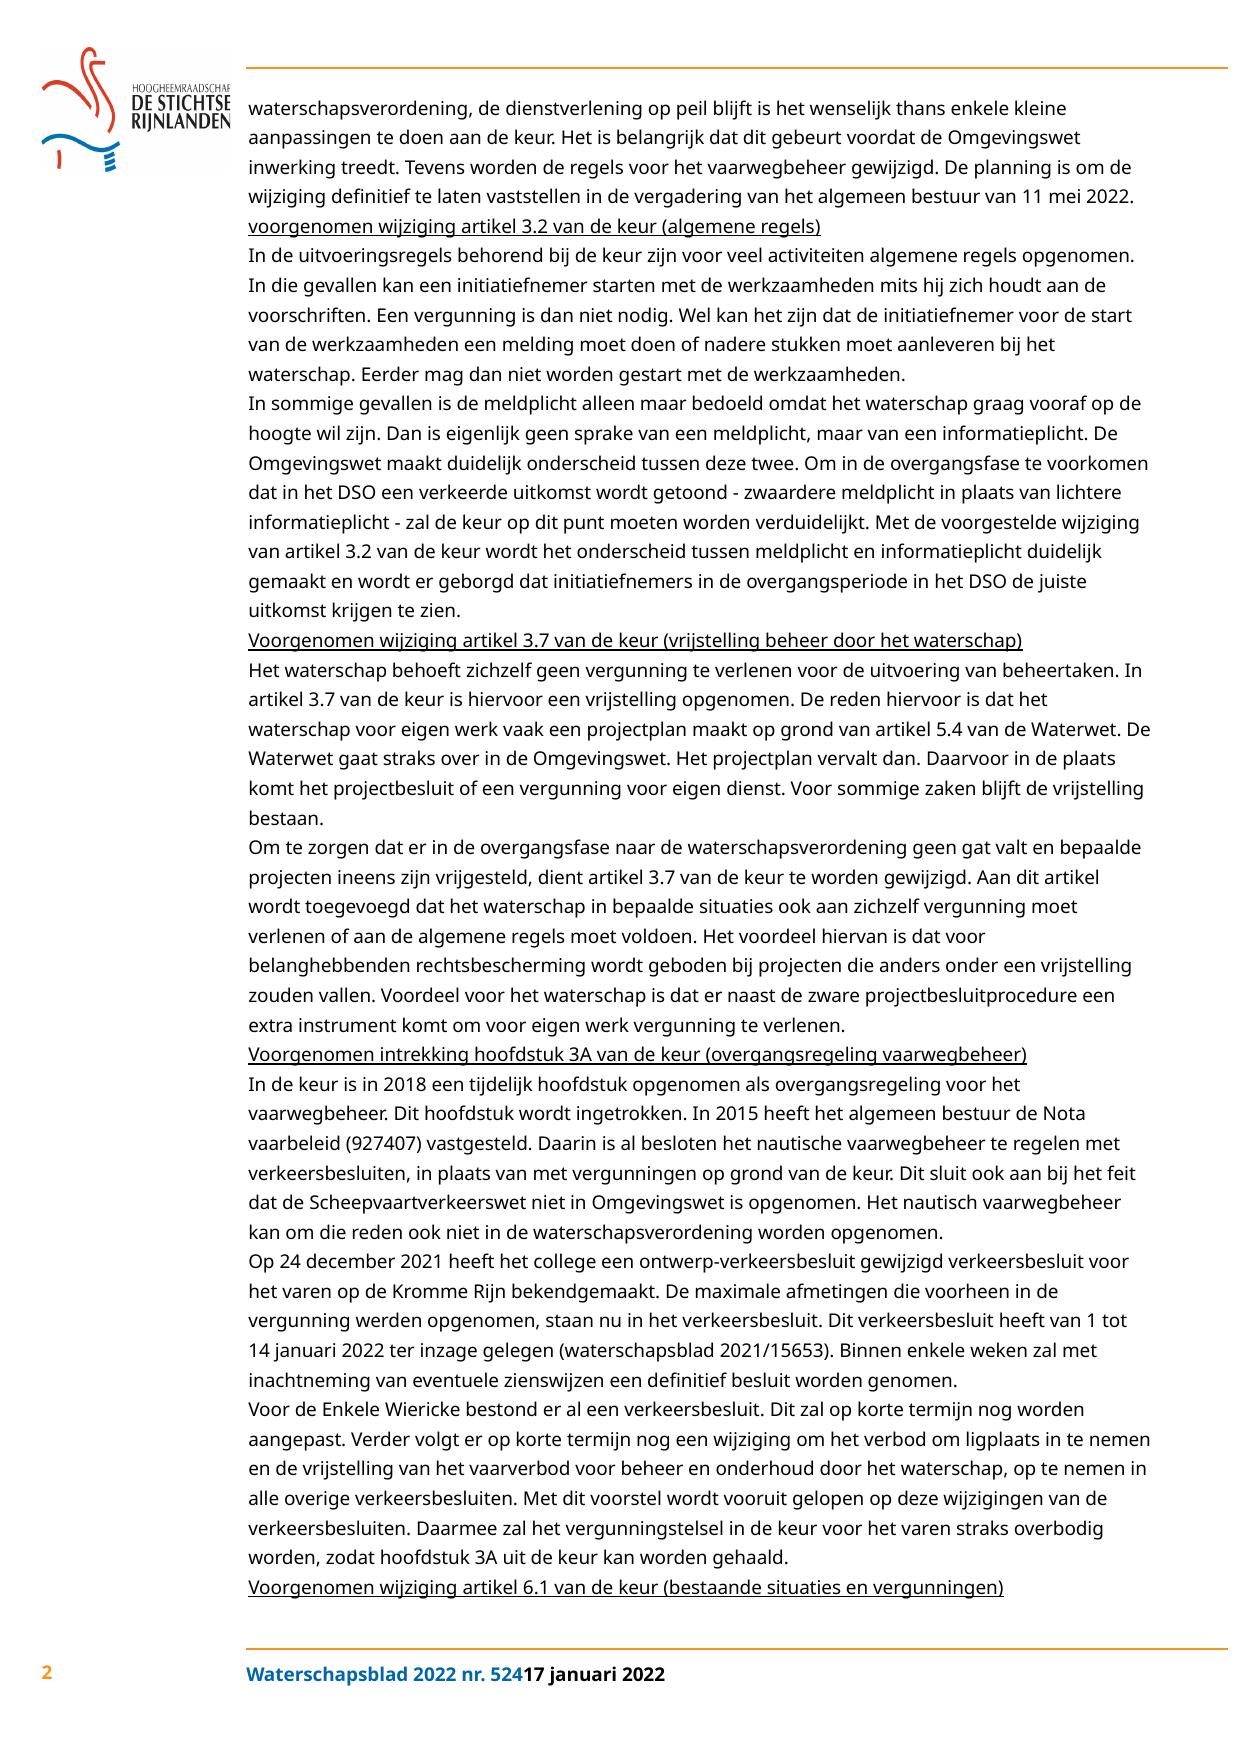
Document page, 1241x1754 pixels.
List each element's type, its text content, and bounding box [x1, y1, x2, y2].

text Op 24 december 2021 heeft het college een ontwerp-verkeersbesluit gewijzigd verkeersbesluit voor het varen op de Kromme Rijn bekendgemaakt. De maximale afmetingen die voorheen in de vergunning werden opgenomen, staan nu in het verkeersbesluit. Dit verkeersbesluit heeft van 1 tot 14 januari 2022 ter inzage gelegen (waterschapsblad 2021/15653). Binnen enkele weken zal met inachtneming van eventuele zienswijzen een definitief besluit worden genomen. [248, 1248, 1152, 1393]
text Voor de Enkele Wiericke bestond er al een verkeersbesluit. Dit zal op korte termijn nog worden aangepast. Verder volgt er op korte termijn nog een wijziging om het verbod om ligplaats in te nemen en de vrijstelling van het vaarverbod voor beheer en onderhoud door het waterschap, op te nemen in alle overige verkeersbesluiten. Met dit voorstel wordt vooruit gelopen op deze wijzigingen van de verkeersbesluiten. Daarmee zal het vergunningstelsel in de keur voor het varen straks overbodig worden, zodat hoofdstuk 3A uit de keur kan worden gehaald. [248, 1396, 1152, 1570]
text Voorgenomen intrekking hoofdstuk 3A van de keur (overgangsregeling vaarwegbeheer) [248, 1041, 1152, 1067]
picture [41, 47, 231, 172]
text waterschapsverordening, de dienstverlening op peil blijft is het wenselijk thans enkele kleine aanpassingen te doen aan de keur. Het is belangrijk dat dit gebeurt voordat de Omgevingswet inwerking treedt. Tevens worden de regels voor het vaarwegbeheer gewijzigd. De planning is om de wijziging definitief te laten vaststellen in de vergadering van het algemeen bestuur van 11 mei 2022. [248, 95, 1152, 209]
text Om te zorgen dat er in de overgangsfase naar de waterschapsverordening geen gat valt en bepaalde projecten ineens zijn vrijgesteld, dient artikel 3.7 van de keur te worden gewijzigd. Aan dit artikel wordt toegevoegd dat het waterschap in bepaalde situaties ook aan zichzelf vergunning moet verlenen of aan de algemene regels moet voldoen. Het voordeel hiervan is dat voor belanghebbenden rechtsbescherming wordt geboden bij projecten die anders onder een vrijstelling zouden vallen. Voordeel voor het waterschap is dat er naast de zware projectbesluitprocedure een extra instrument komt om voor eigen werk vergunning te verlenen. [248, 834, 1152, 1038]
text Het waterschap behoeft zichzelf geen vergunning te verlenen voor de uitvoering van beheertaken. In artikel 3.7 van de keur is hiervoor een vrijstelling opgenomen. De reden hiervoor is dat het waterschap voor eigen werk vaak een projectplan maakt op grond van artikel 5.4 van de Waterwet. De Waterwet gaat straks over in de Omgevingswet. Het projectplan vervalt dan. Daarvoor in de plaats komt het projectbesluit of een vergunning voor eigen dienst. Voor sommige zaken blijft de vrijstelling bestaan. [248, 657, 1152, 831]
text voorgenomen wijziging artikel 3.2 van de keur (algemene regels) [248, 213, 1152, 239]
text Voorgenomen wijziging artikel 6.1 van de keur (bestaande situaties en vergunningen) [248, 1574, 1152, 1600]
text Voorgenomen wijziging artikel 3.7 van de keur (vrijstelling beheer door het waterschap) [248, 627, 1152, 653]
text In de uitvoeringsregels behorend bij de keur zijn voor veel activiteiten algemene regels opgenomen. In die gevallen kan een initiatiefnemer starten met de werkzaamheden mits hij zich houdt aan de voorschriften. Een vergunning is dan niet nodig. Wel kan het zijn dat de initiatiefnemer voor de start van de werkzaamheden een melding moet doen of nadere stukken moet aanleveren bij het waterschap. Eerder mag dan niet worden gestart met de werkzaamheden. [248, 243, 1152, 387]
text In sommige gevallen is de meldplicht alleen maar bedoeld omdat het waterschap graag vooraf op de hoogte wil zijn. Dan is eigenlijk geen sprake van een meldplicht, maar van een informatieplicht. De Omgevingswet maakt duidelijk onderscheid tussen deze twee. Om in de overgangsfase te voorkomen dat in het DSO een verkeerde uitkomst wordt getoond - zwaardere meldplicht in plaats van lichtere informatieplicht - zal de keur op dit punt moeten worden verduidelijkt. Met de voorgestelde wijziging van artikel 3.2 van de keur wordt het onderscheid tussen meldplicht en informatieplicht duidelijk gemaakt en wordt er geborgd dat initiatiefnemers in de overgangsperiode in het DSO de juiste uitkomst krijgen te zien. [248, 391, 1152, 623]
text In de keur is in 2018 een tijdelijk hoofdstuk opgenomen als overgangsregeling voor het vaarwegbeheer. Dit hoofdstuk wordt ingetrokken. In 2015 heeft het algemeen bestuur de Nota vaarbeleid (927407) vastgesteld. Daarin is al besloten het nautische vaarwegbeheer te regelen met verkeersbesluiten, in plaats van met vergunningen op grond van de keur. Dit sluit ook aan bij het feit dat de Scheepvaartverkeerswet niet in Omgevingswet is opgenomen. Het nautisch vaarwegbeheer kan om die reden ook niet in de waterschapsverordening worden opgenomen. [248, 1071, 1152, 1245]
